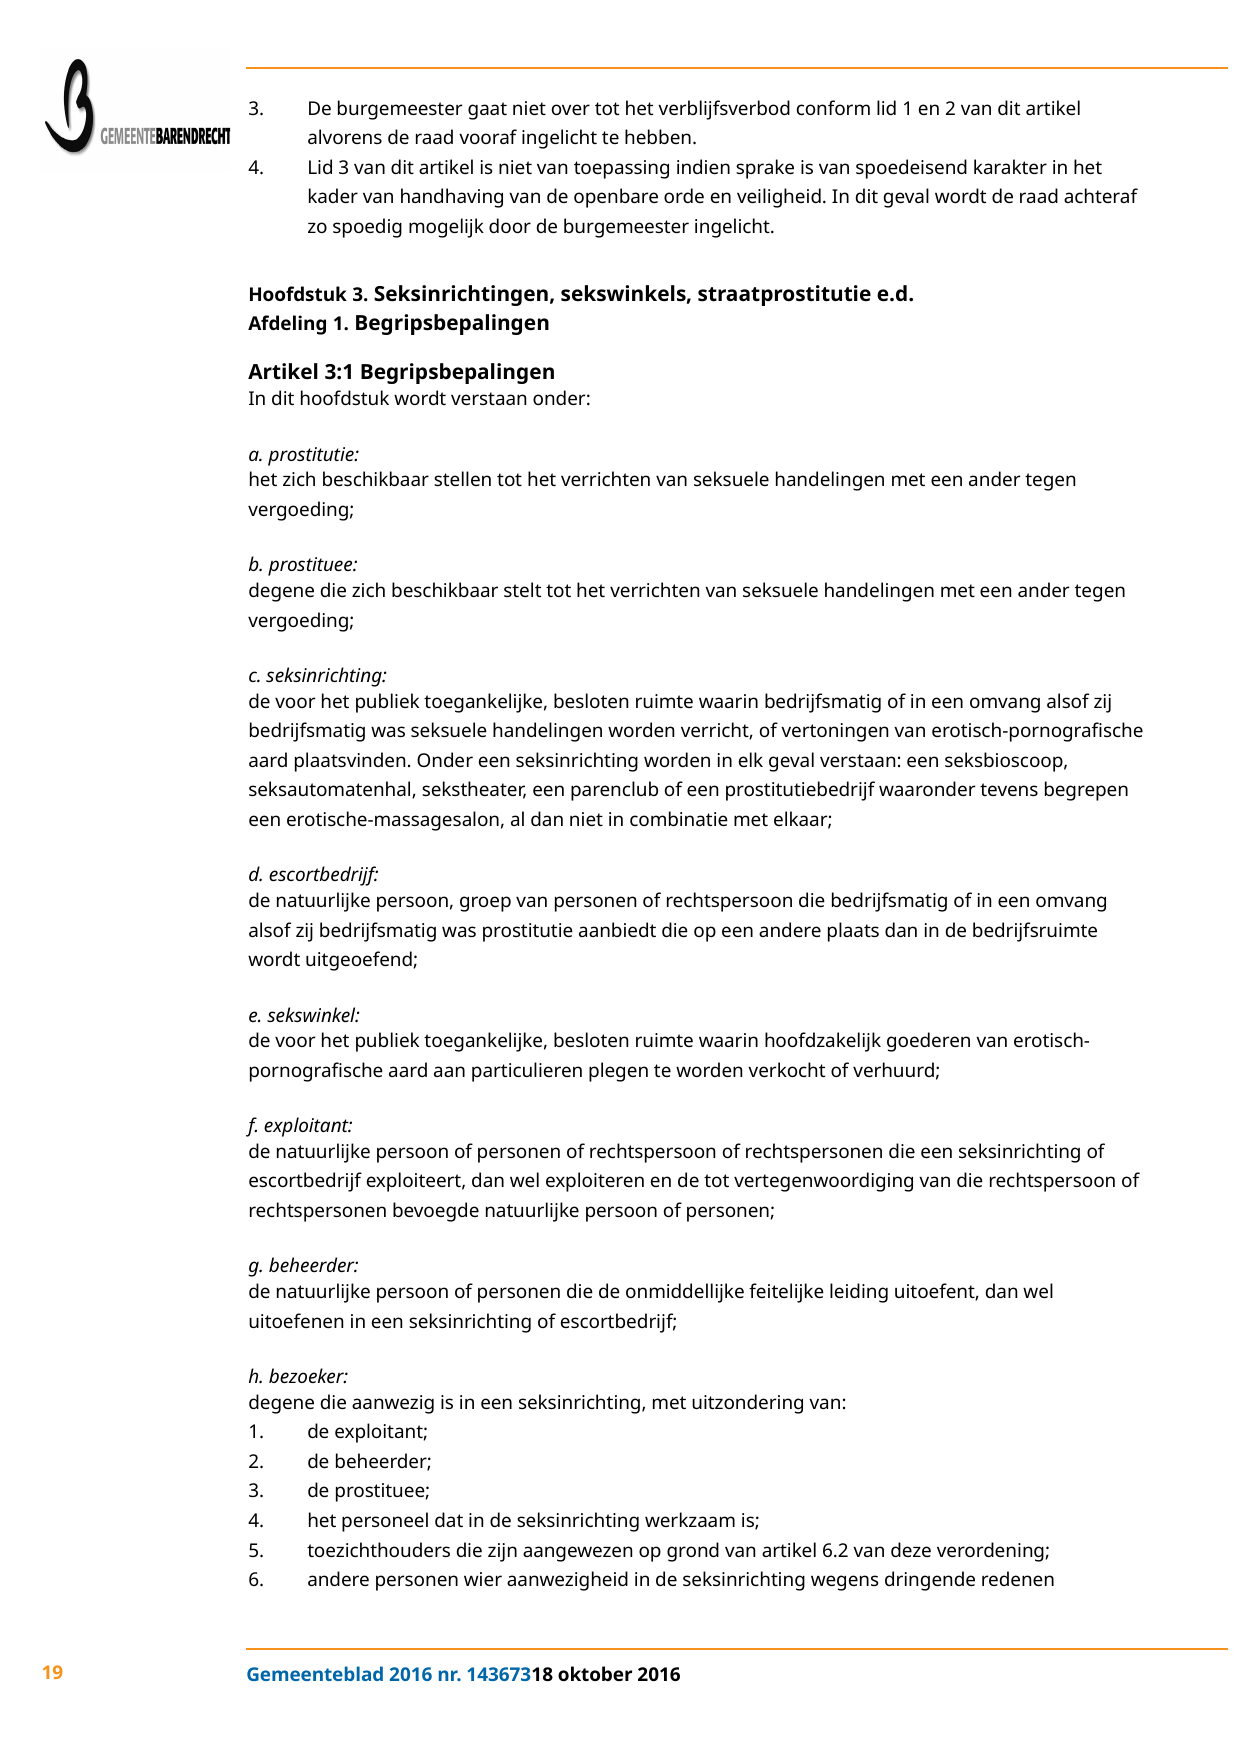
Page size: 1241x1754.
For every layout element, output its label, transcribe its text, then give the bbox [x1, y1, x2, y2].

text de voor het publiek toegankelijke, besloten ruimte waarin bedrijfsmatig of in een omvang alsof zij bedrijfsmatig was seksuele handelingen worden verricht, of vertoningen van erotisch-pornografische aard plaatsvinden. Onder een seksinrichting worden in elk geval verstaan: een seksbioscoop, seksautomatenhal, sekstheater, een parenclub of een prostitutiebedrijf waaronder tevens begrepen een erotische-massagesalon, al dan niet in combinatie met elkaar; [248, 688, 1152, 832]
text Hoofdstuk 3. Seksinrichtingen, sekswinkels, straatprostitutie e.d. [248, 279, 1152, 308]
list het personeel dat in de seksinrichting werkzaam is; [248, 1507, 1152, 1533]
list de beheerder; [248, 1448, 1152, 1474]
text h. bezoeker: [248, 1363, 1152, 1389]
text f. exploitant: [248, 1112, 1152, 1138]
text de voor het publiek toegankelijke, besloten ruimte waarin hoofdzakelijk goederen van erotisch-pornografische aard aan particulieren plegen te worden verkocht of verhuurd; [248, 1027, 1152, 1083]
list Lid 3 van dit artikel is niet van toepassing indien sprake is van spoedeisend karakter in het kader van handhaving van de openbare orde en veiligheid. In dit geval wordt de raad achteraf zo spoedig mogelijk door de burgemeester ingelicht. [248, 154, 1152, 239]
text a. prostitutie: [248, 441, 1152, 467]
text Afdeling 1. Begripsbepalingen [248, 308, 1152, 336]
text de natuurlijke persoon of personen of rechtspersoon of rechtspersonen die een seksinrichting of escortbedrijf exploiteert, dan wel exploiteren en de tot vertegenwoordiging van die rechtspersoon of rechtspersonen bevoegde natuurlijke persoon of personen; [248, 1138, 1152, 1223]
text b. prostituee: [248, 552, 1152, 577]
text c. seksinrichting: [248, 662, 1152, 688]
text de natuurlijke persoon of personen die de onmiddellijke feitelijke leiding uitoefent, dan wel uitoefenen in een seksinrichting of escortbedrijf; [248, 1278, 1152, 1334]
list andere personen wier aanwezigheid in de seksinrichting wegens dringende redenen [248, 1566, 1152, 1592]
text In dit hoofdstuk wordt verstaan onder: [248, 386, 1152, 411]
text Artikel 3:1 Begripsbepalingen [248, 357, 1152, 386]
text degene die zich beschikbaar stelt tot het verrichten van seksuele handelingen met een ander tegen vergoeding; [248, 577, 1152, 633]
text d. escortbedrijf: [248, 862, 1152, 887]
text het zich beschikbaar stellen tot het verrichten van seksuele handelingen met een ander tegen vergoeding; [248, 467, 1152, 522]
list toezichthouders die zijn aangewezen op grond van artikel 6.2 van deze verordening; [248, 1537, 1152, 1563]
text degene die aanwezig is in een seksinrichting, met uitzondering van: [248, 1389, 1152, 1415]
picture [41, 47, 231, 172]
list de prostituee; [248, 1478, 1152, 1503]
text e. sekswinkel: [248, 1002, 1152, 1027]
list de exploitant; [248, 1418, 1152, 1444]
list De burgemeester gaat niet over tot het verblijfsverbod conform lid 1 en 2 van dit artikel alvorens de raad vooraf ingelicht te hebben. [248, 95, 1152, 150]
text de natuurlijke persoon, groep van personen of rechtspersoon die bedrijfsmatig of in een omvang alsof zij bedrijfsmatig was prostitutie aanbiedt die op een andere plaats dan in de bedrijfsruimte wordt uitgeoefend; [248, 887, 1152, 972]
text g. beheerder: [248, 1253, 1152, 1278]
